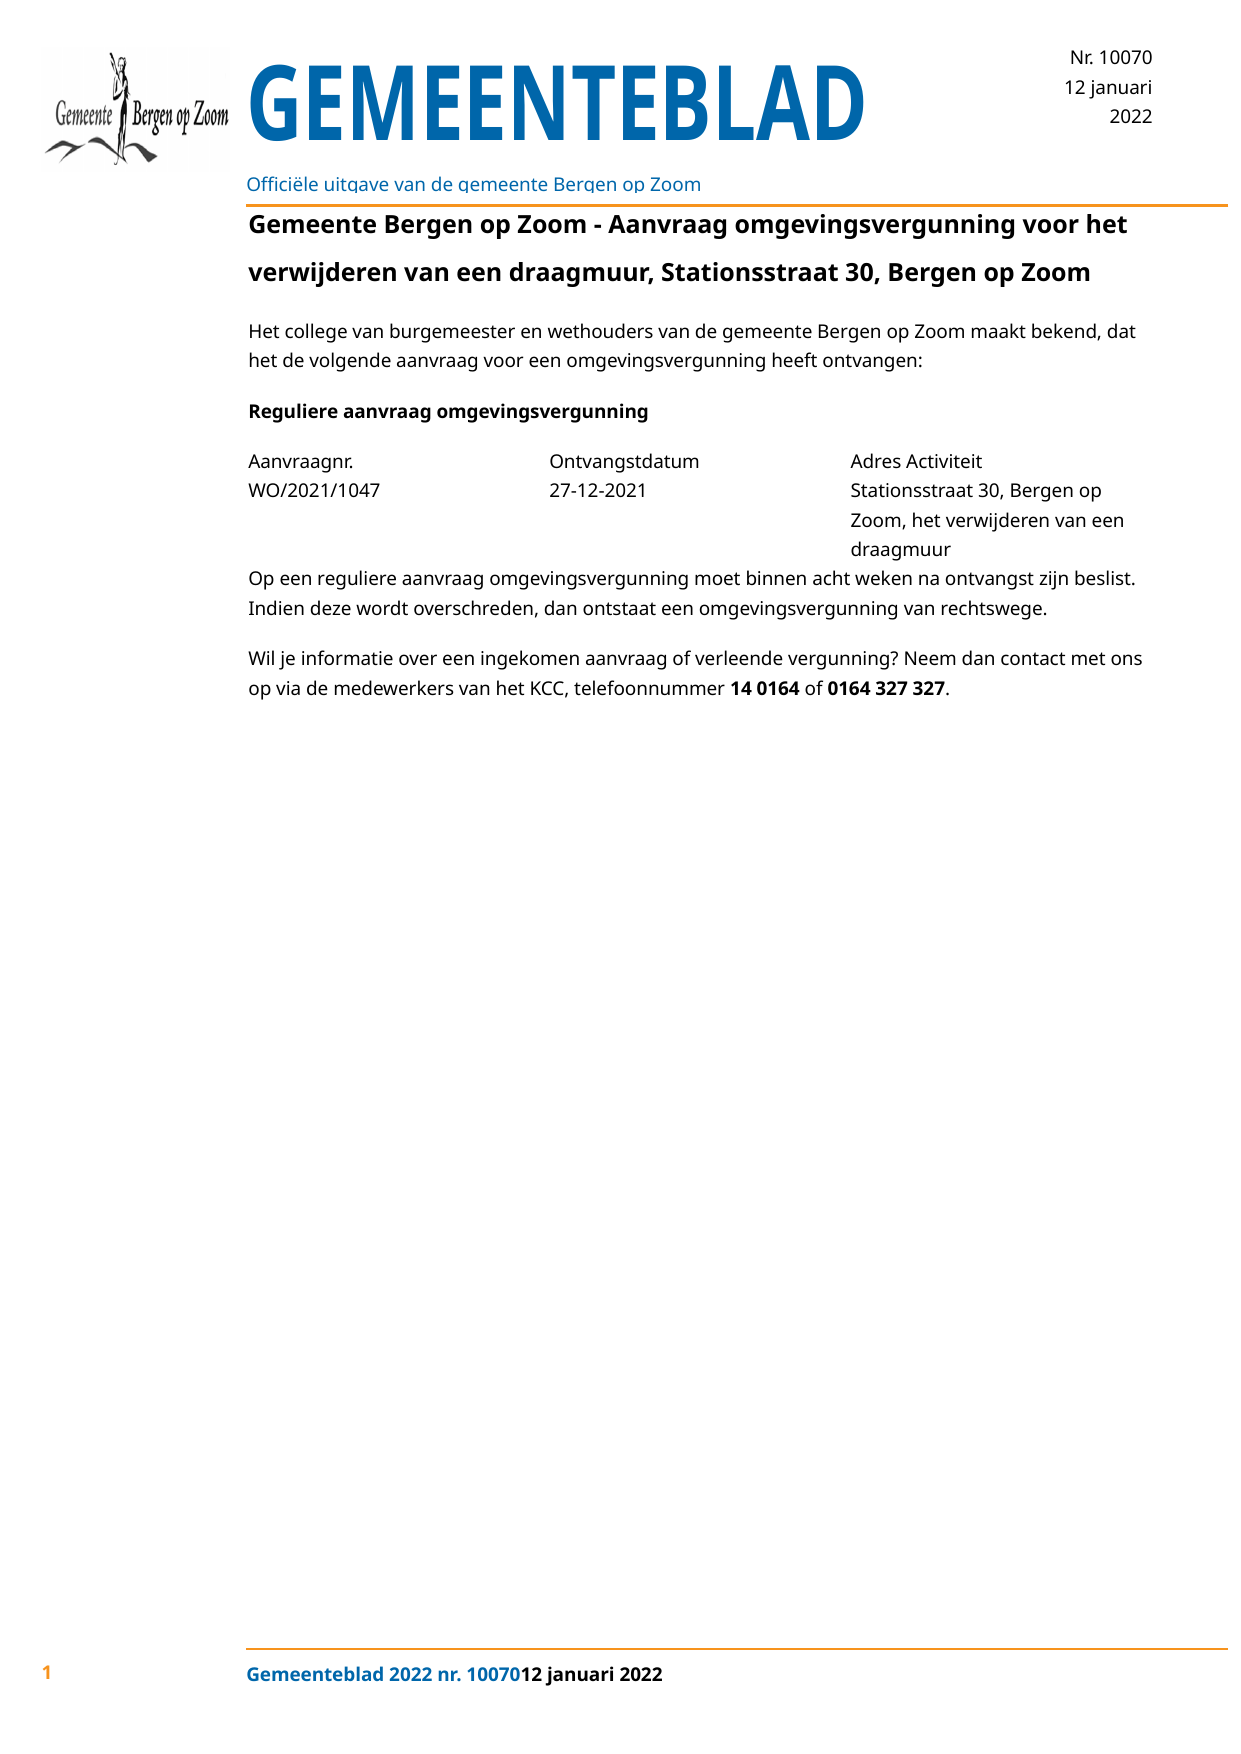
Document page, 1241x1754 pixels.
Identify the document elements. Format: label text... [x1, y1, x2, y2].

picture [41, 47, 231, 172]
text Het college van burgemeester en wethouders van de gemeente Bergen op Zoom maakt bekend, dat het de volgende aanvraag voor een omgevingsvergunning heeft ontvangen: [248, 318, 1152, 373]
table_header Stationsstraat 30, Bergen op Zoom, het verwijderen van een draagmuur [850, 478, 1152, 562]
table_header Ontvangstdatum [549, 449, 850, 474]
text Op een reguliere aanvraag omgevingsvergunning moet binnen acht weken na ontvangst zijn beslist. Indien deze wordt overschreden, dan ontstaat een omgevingsvergunning van rechtswege. [248, 566, 1152, 621]
table_header 27-12-2021 [549, 478, 850, 562]
table_header Aanvraagnr. [248, 449, 549, 474]
text Gemeente Bergen op Zoom - Aanvraag omgevingsvergunning voor het verwijderen van een draagmuur, Stationsstraat 30, Bergen op Zoom [248, 207, 1152, 288]
table_header Adres Activiteit [850, 449, 1152, 474]
table_header WO/2021/1047 [248, 478, 549, 562]
text Wil je informatie over een ingekomen aanvraag of verleende vergunning? Neem dan contact met ons op via de medewerkers van het KCC, telefoonnummer 14 0164 of 0164 327 327. [248, 646, 1152, 701]
text Reguliere aanvraag omgevingsvergunning [248, 398, 1152, 424]
